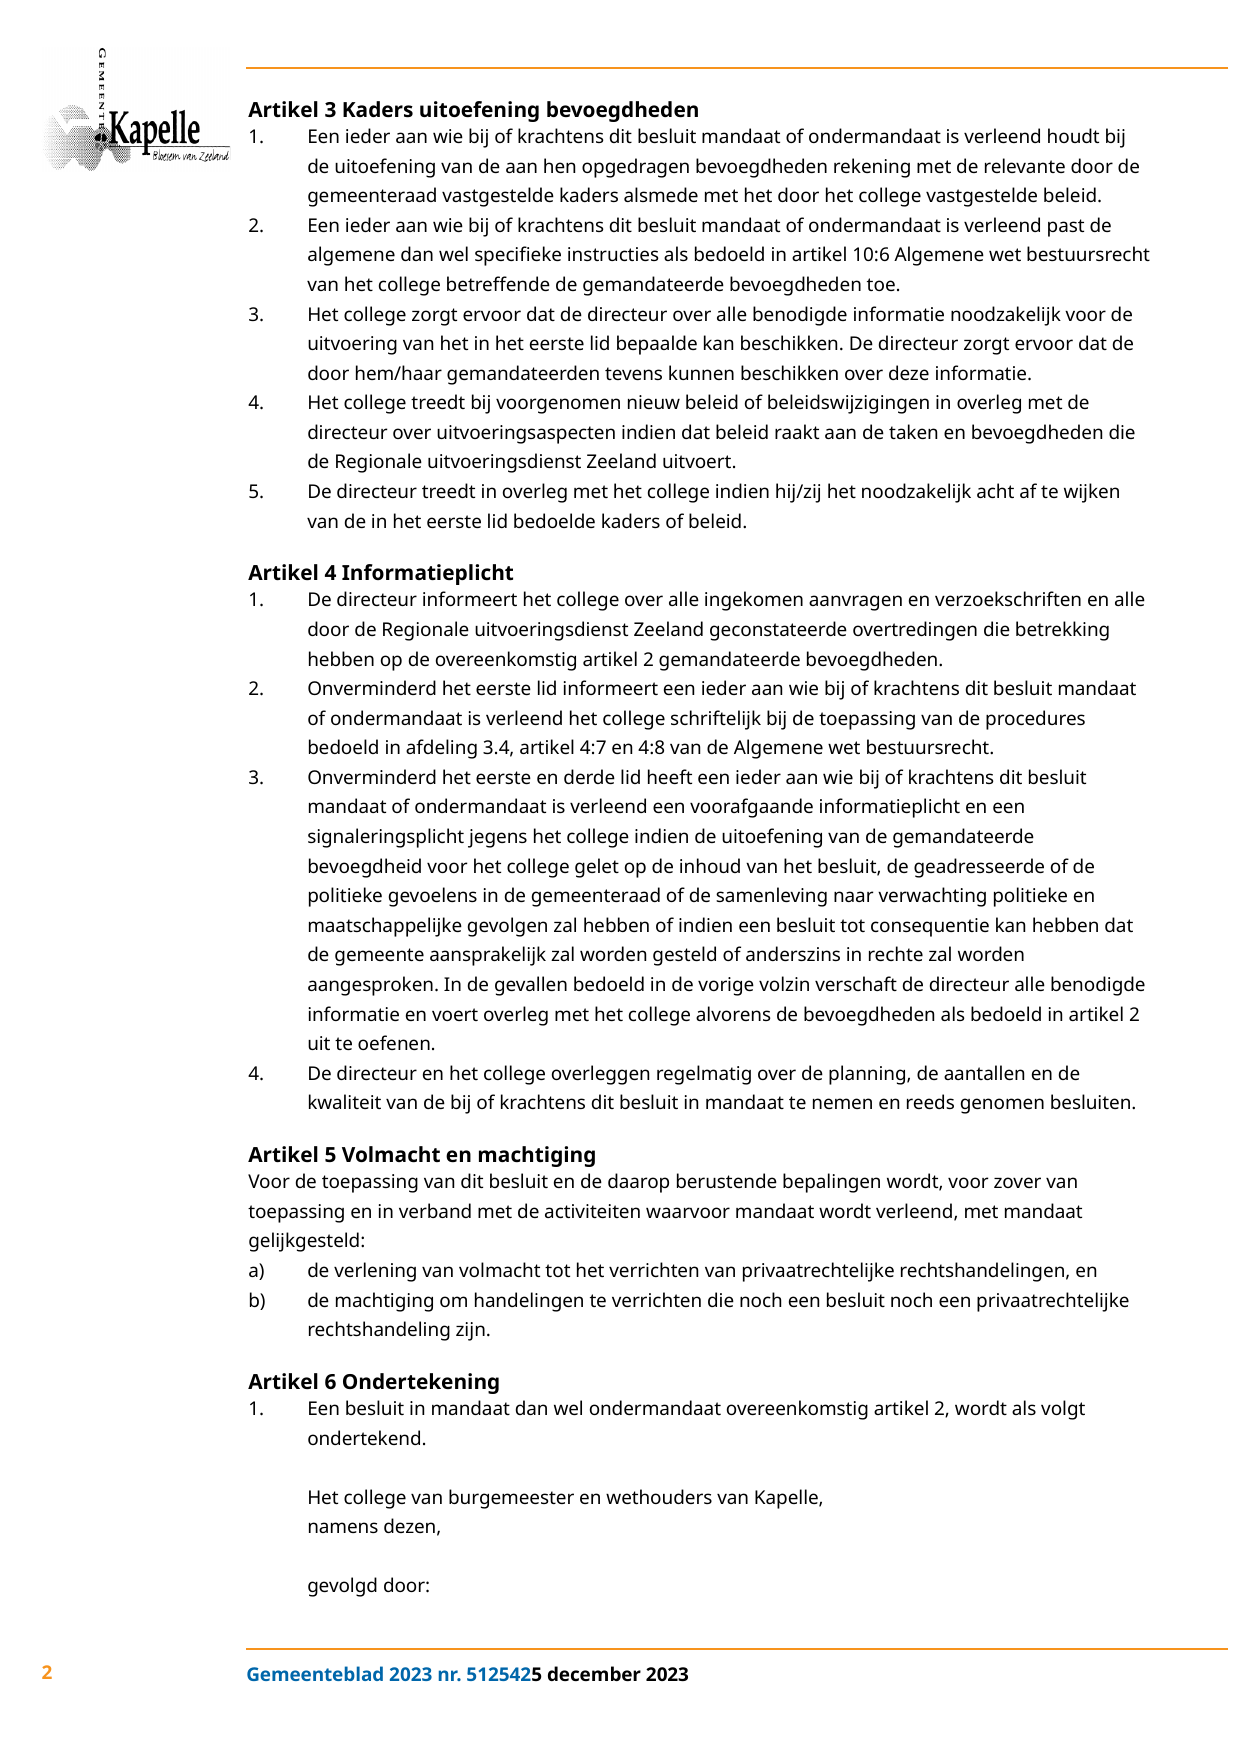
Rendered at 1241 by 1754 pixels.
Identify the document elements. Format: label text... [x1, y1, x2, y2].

list Het college treedt bij voorgenomen nieuw beleid of beleidswijzigingen in overleg met de directeur over uitvoeringsaspecten indien dat beleid raakt aan de taken en bevoegdheden die de Regionale uitvoeringsdienst Zeeland uitvoert. [248, 389, 1152, 474]
text Voor de toepassing van dit besluit en de daarop berustende bepalingen wordt, voor zover van toepassing en in verband met de activiteiten waarvoor mandaat wordt verleend, met mandaat gelijkgesteld: [248, 1168, 1152, 1253]
list de machtiging om handelingen te verrichten die noch een besluit noch een privaatrechtelijke rechtshandeling zijn. [248, 1287, 1152, 1342]
list Onverminderd het eerste lid informeert een ieder aan wie bij of krachtens dit besluit mandaat of ondermandaat is verleend het college schriftelijk bij de toepassing van de procedures bedoeld in afdeling 3.4, artikel 4:7 en 4:8 van de Algemene wet bestuursrecht. [248, 675, 1152, 760]
text Artikel 4 Informatieplicht [248, 558, 1152, 587]
text Artikel 6 Ondertekening [248, 1367, 1152, 1395]
list Het college van burgemeester en wethouders van Kapelle, [248, 1484, 1152, 1510]
list gevolgd door: [248, 1573, 1152, 1598]
picture [41, 47, 231, 172]
list Het college zorgt ervoor dat de directeur over alle benodigde informatie noodzakelijk voor de uitvoering van het in het eerste lid bepaalde kan beschikken. De directeur zorgt ervoor dat de door hem/haar gemandateerden tevens kunnen beschikken over deze informatie. [248, 301, 1152, 386]
text Artikel 3 Kaders uitoefening bevoegdheden [248, 95, 1152, 123]
list namens dezen, [248, 1513, 1152, 1539]
list De directeur informeert het college over alle ingekomen aanvragen en verzoekschriften en alle door de Regionale uitvoeringsdienst Zeeland geconstateerde overtredingen die betrekking hebben op de overeenkomstig artikel 2 gemandateerde bevoegdheden. [248, 587, 1152, 672]
list Een ieder aan wie bij of krachtens dit besluit mandaat of ondermandaat is verleend past de algemene dan wel specifieke instructies als bedoeld in artikel 10:6 Algemene wet bestuursrecht van het college betreffende de gemandateerde bevoegdheden toe. [248, 212, 1152, 297]
list de verlening van volmacht tot het verrichten van privaatrechtelijke rechtshandelingen, en [248, 1257, 1152, 1283]
list Onverminderd het eerste en derde lid heeft een ieder aan wie bij of krachtens dit besluit mandaat of ondermandaat is verleend een voorafgaande informatieplicht en een signaleringsplicht jegens het college indien de uitoefening van de gemandateerde bevoegdheid voor het college gelet op de inhoud van het besluit, de geadresseerde of de politieke gevoelens in de gemeenteraad of de samenleving naar verwachting politieke en maatschappelijke gevolgen zal hebben of indien een besluit tot consequentie kan hebben dat de gemeente aansprakelijk zal worden gesteld of anderszins in rechte zal worden aangesproken. In de gevallen bedoeld in de vorige volzin verschaft de directeur alle benodigde informatie en voert overleg met het college alvorens de bevoegdheden als bedoeld in artikel 2 uit te oefenen. [248, 764, 1152, 1056]
list Een besluit in mandaat dan wel ondermandaat overeenkomstig artikel 2, wordt als volgt ondertekend. [248, 1395, 1152, 1451]
text Artikel 5 Volmacht en machtiging [248, 1140, 1152, 1168]
list Een ieder aan wie bij of krachtens dit besluit mandaat of ondermandaat is verleend houdt bij de uitoefening van de aan hen opgedragen bevoegdheden rekening met de relevante door de gemeenteraad vastgestelde kaders alsmede met het door het college vastgestelde beleid. [248, 123, 1152, 208]
list De directeur en het college overleggen regelmatig over de planning, de aantallen en de kwaliteit van de bij of krachtens dit besluit in mandaat te nemen en reeds genomen besluiten. [248, 1060, 1152, 1115]
list De directeur treedt in overleg met het college indien hij/zij het noodzakelijk acht af te wijken van de in het eerste lid bedoelde kaders of beleid. [248, 478, 1152, 533]
